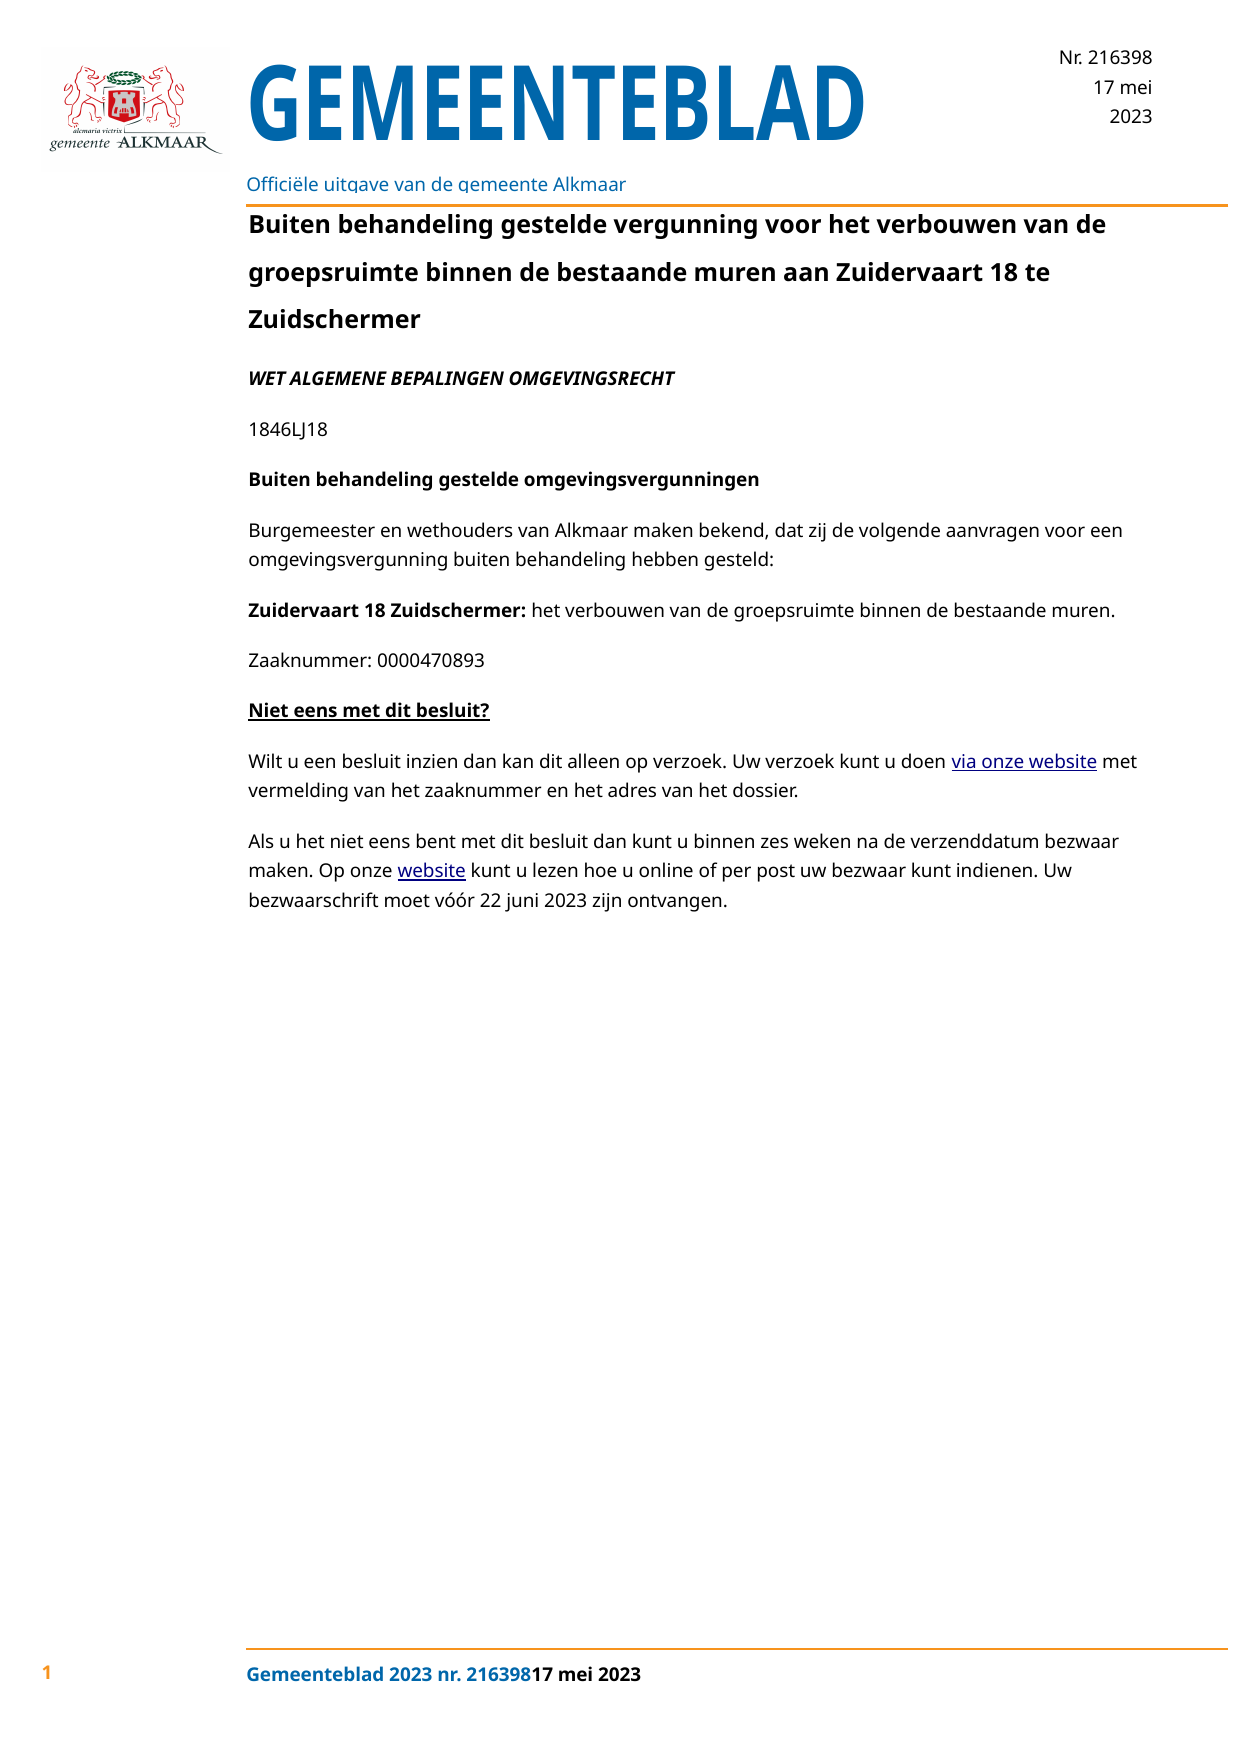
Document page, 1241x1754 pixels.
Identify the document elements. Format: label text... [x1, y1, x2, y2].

text Buiten behandeling gestelde omgevingsvergunningen [248, 466, 1152, 492]
text Als u het niet eens bent met dit besluit dan kunt u binnen zes weken na de verzenddatum bezwaar maken. Op onze website kunt u lezen hoe u online of per post uw bezwaar kunt indienen. Uw bezwaarschrift moet vóór 22 juni 2023 zijn ontvangen. [248, 828, 1152, 913]
text Niet eens met dit besluit? [248, 698, 1152, 723]
text Buiten behandeling gestelde vergunning voor het verbouwen van de groepsruimte binnen de bestaande muren aan Zuidervaart 18 te Zuidschermer [248, 207, 1152, 336]
text Zuidervaart 18 Zuidschermer: het verbouwen van de groepsruimte binnen de bestaande muren. [248, 597, 1152, 622]
text Wilt u een besluit inzien dan kan dit alleen op verzoek. Uw verzoek kunt u doen via onze website met vermelding van het zaaknummer en het adres van het dossier. [248, 748, 1152, 803]
text Zaaknummer: 0000470893 [248, 647, 1152, 673]
text 1846LJ18 [248, 416, 1152, 442]
text Burgemeester en wethouders van Alkmaar maken bekend, dat zij de volgende aanvragen voor een omgevingsvergunning buiten behandeling hebben gesteld: [248, 517, 1152, 572]
text WET ALGEMENE BEPALINGEN OMGEVINGSRECHT [248, 366, 1152, 391]
picture [41, 47, 231, 172]
